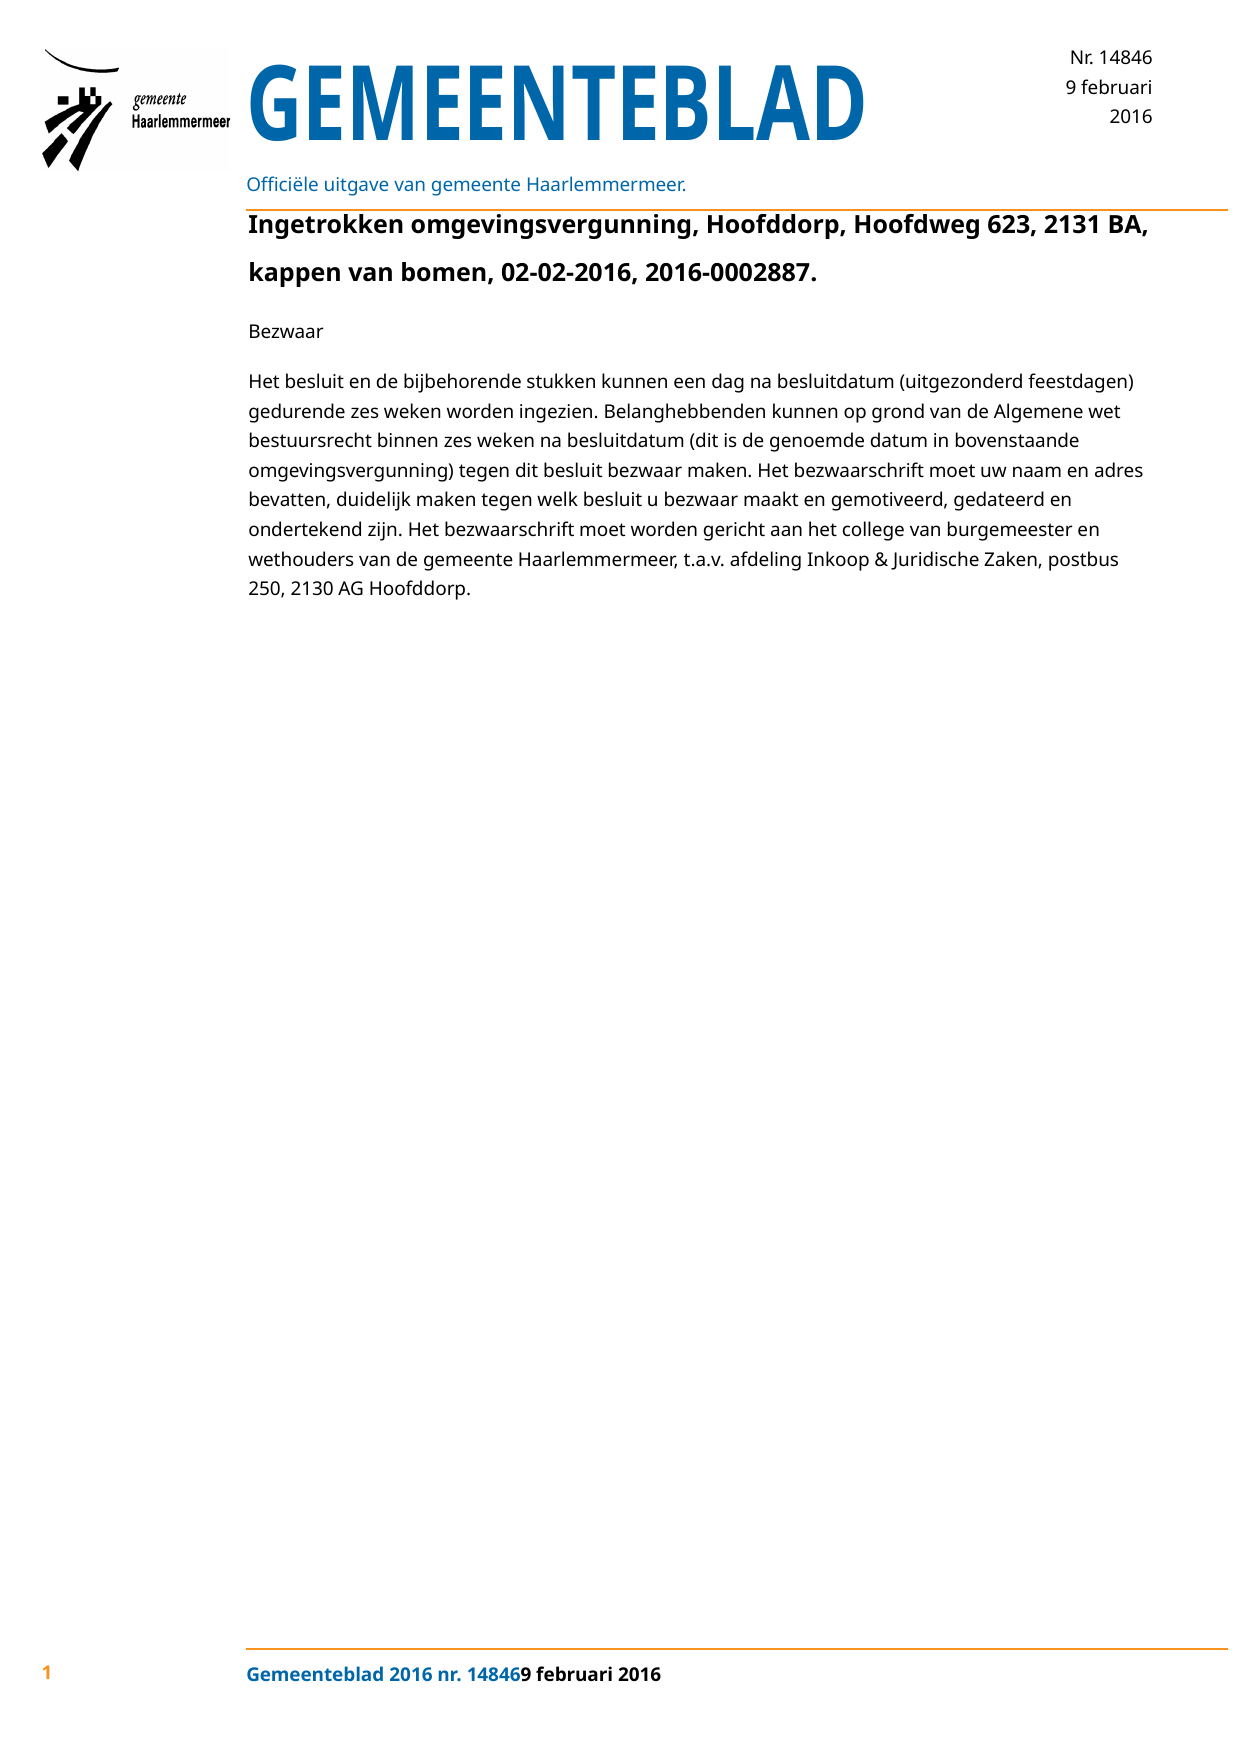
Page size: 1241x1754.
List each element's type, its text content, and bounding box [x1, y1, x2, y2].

text Bezwaar [248, 318, 1152, 344]
text Het besluit en de bijbehorende stukken kunnen een dag na besluitdatum (uitgezonderd feestdagen) gedurende zes weken worden ingezien. Belanghebbenden kunnen op grond van de Algemene wet bestuursrecht binnen zes weken na besluitdatum (dit is de genoemde datum in bovenstaande omgevingsvergunning) tegen dit besluit bezwaar maken. Het bezwaarschrift moet uw naam en adres bevatten, duidelijk maken tegen welk besluit u bezwaar maakt en gemotiveerd, gedateerd en ondertekend zijn. Het bezwaarschrift moet worden gericht aan het college van burgemeester en wethouders van de gemeente Haarlemmermeer, t.a.v. afdeling Inkoop & Juridische Zaken, postbus 250, 2130 AG Hoofddorp. [248, 368, 1152, 601]
text Ingetrokken omgevingsvergunning, Hoofddorp, Hoofdweg 623, 2131 BA, kappen van bomen, 02-02-2016, 2016-0002887. [248, 211, 1152, 288]
picture [41, 47, 231, 172]
